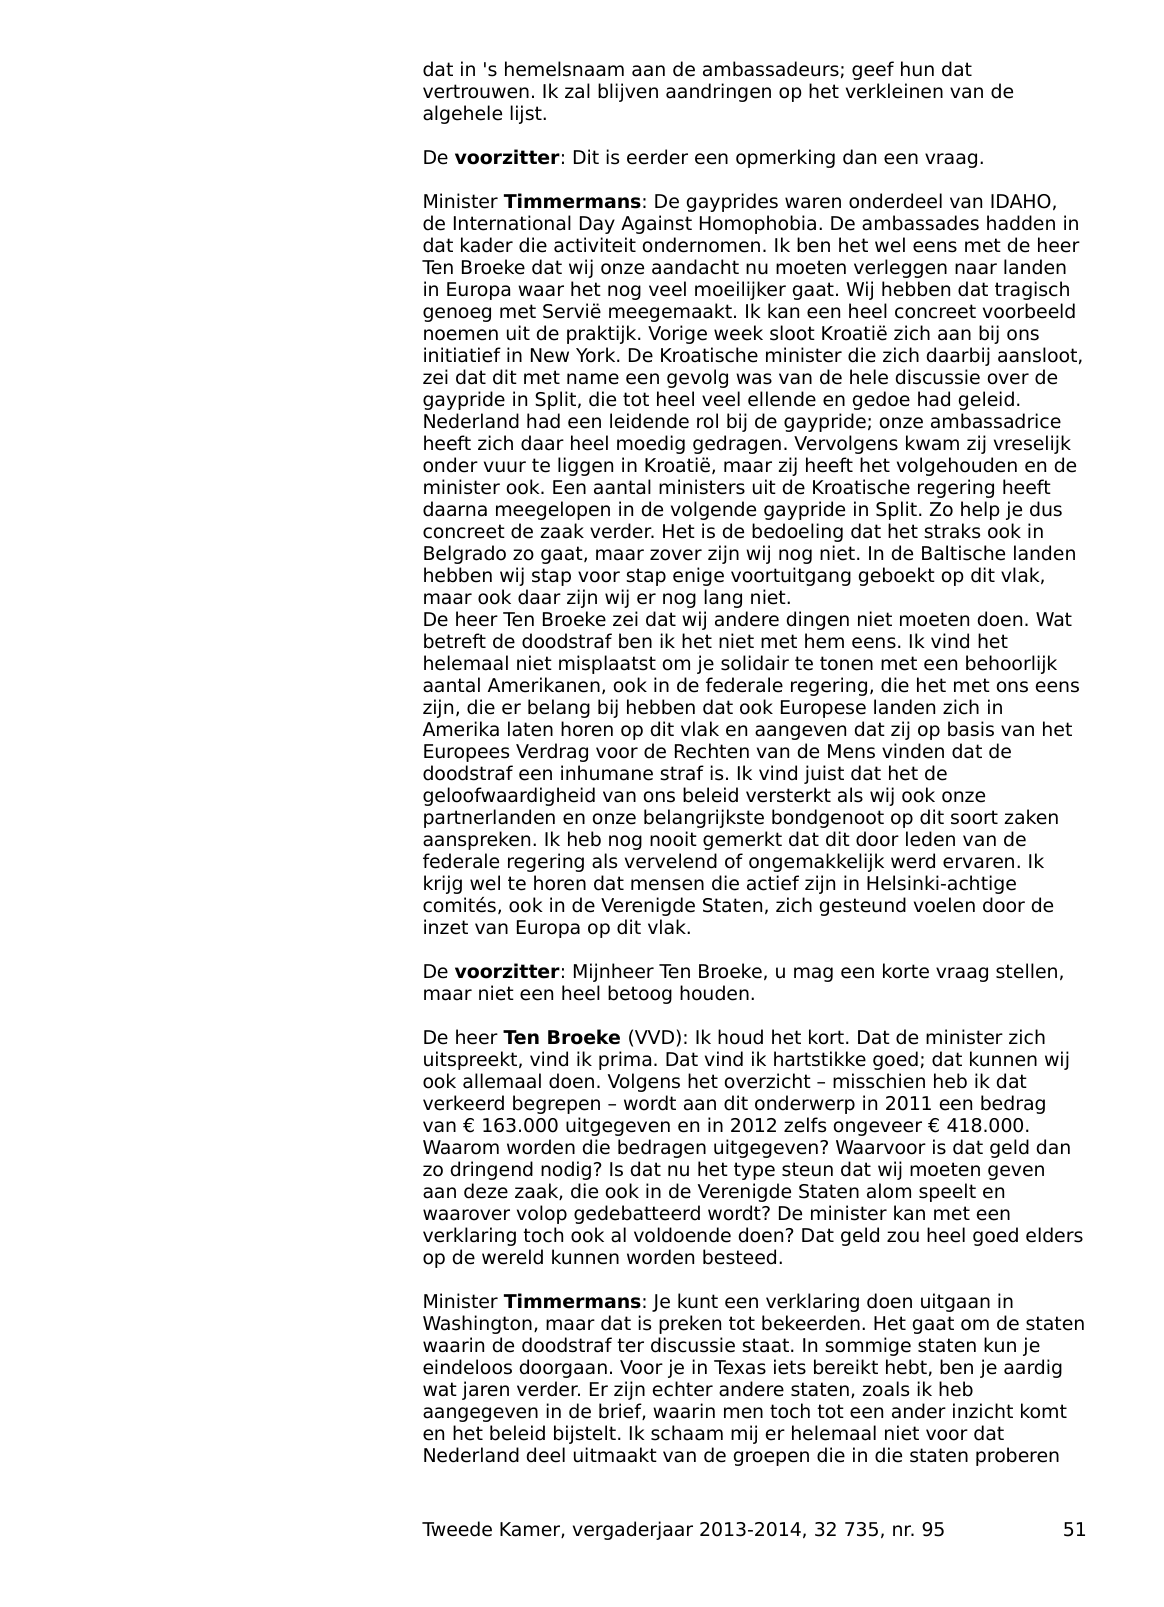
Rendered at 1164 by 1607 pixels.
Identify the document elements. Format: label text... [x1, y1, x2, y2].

text dat in 's hemelsnaam aan de ambassadeurs; geef hun dat vertrouwen. Ik zal blijven aandringen op het verkleinen van de algehele lijst. [422, 59, 1087, 125]
text Minister Timmermans: De gayprides waren onderdeel van IDAHO, de International Day Against Homophobia. De ambassades hadden in dat kader die activiteit ondernomen. Ik ben het wel eens met de heer Ten Broeke dat wij onze aandacht nu moeten verleggen naar landen in Europa waar het nog veel moeilijker gaat. Wij hebben dat tragisch genoeg met Servië meegemaakt. Ik kan een heel concreet voorbeeld noemen uit de praktijk. Vorige week sloot Kroatië zich aan bij ons initiatief in New York. De Kroatische minister die zich daarbij aansloot, zei dat dit met name een gevolg was van de hele discussie over de gaypride in Split, die tot heel veel ellende en gedoe had geleid. Nederland had een leidende rol bij de gaypride; onze ambassadrice heeft zich daar heel moedig gedragen. Vervolgens kwam zij vreselijk onder vuur te liggen in Kroatië, maar zij heeft het volgehouden en de minister ook. Een aantal ministers uit de Kroatische regering heeft daarna meegelopen in de volgende gaypride in Split. Zo help je dus concreet de zaak verder. Het is de bedoeling dat het straks ook in Belgrado zo gaat, maar zover zijn wij nog niet. In de Baltische landen hebben wij stap voor stap enige voortuitgang geboekt op dit vlak, maar ook daar zijn wij er nog lang niet. [422, 191, 1087, 609]
text De voorzitter: Dit is eerder een opmerking dan een vraag. [422, 147, 1087, 169]
text De heer Ten Broeke zei dat wij andere dingen niet moeten doen. Wat betreft de doodstraf ben ik het niet met hem eens. Ik vind het helemaal niet misplaatst om je solidair te tonen met een behoorlijk aantal Amerikanen, ook in de federale regering, die het met ons eens zijn, die er belang bij hebben dat ook Europese landen zich in Amerika laten horen op dit vlak en aangeven dat zij op basis van het Europees Verdrag voor de Rechten van de Mens vinden dat de doodstraf een inhumane straf is. Ik vind juist dat het de geloofwaardigheid van ons beleid versterkt als wij ook onze partnerlanden en onze belangrijkste bondgenoot op dit soort zaken aanspreken. Ik heb nog nooit gemerkt dat dit door leden van de federale regering als vervelend of ongemakkelijk werd ervaren. Ik krijg wel te horen dat mensen die actief zijn in Helsinki-achtige comités, ook in de Verenigde Staten, zich gesteund voelen door de inzet van Europa op dit vlak. [422, 609, 1087, 939]
text Minister Timmermans: Je kunt een verklaring doen uitgaan in Washington, maar dat is preken tot bekeerden. Het gaat om de staten waarin de doodstraf ter discussie staat. In sommige staten kun je eindeloos doorgaan. Voor je in Texas iets bereikt hebt, ben je aardig wat jaren verder. Er zijn echter andere staten, zoals ik heb aangegeven in de brief, waarin men toch tot een ander inzicht komt en het beleid bijstelt. Ik schaam mij er helemaal niet voor dat Nederland deel uitmaakt van de groepen die in die staten proberen [422, 1291, 1087, 1467]
text De heer Ten Broeke (VVD): Ik houd het kort. Dat de minister zich uitspreekt, vind ik prima. Dat vind ik hartstikke goed; dat kunnen wij ook allemaal doen. Volgens het overzicht – misschien heb ik dat verkeerd begrepen – wordt aan dit onderwerp in 2011 een bedrag van € 163.000 uitgegeven en in 2012 zelfs ongeveer € 418.000. Waarom worden die bedragen uitgegeven? Waarvoor is dat geld dan zo dringend nodig? Is dat nu het type steun dat wij moeten geven aan deze zaak, die ook in de Verenigde Staten alom speelt en waarover volop gedebatteerd wordt? De minister kan met een verklaring toch ook al voldoende doen? Dat geld zou heel goed elders op de wereld kunnen worden besteed. [422, 1027, 1087, 1269]
text De voorzitter: Mijnheer Ten Broeke, u mag een korte vraag stellen, maar niet een heel betoog houden. [422, 961, 1087, 1005]
